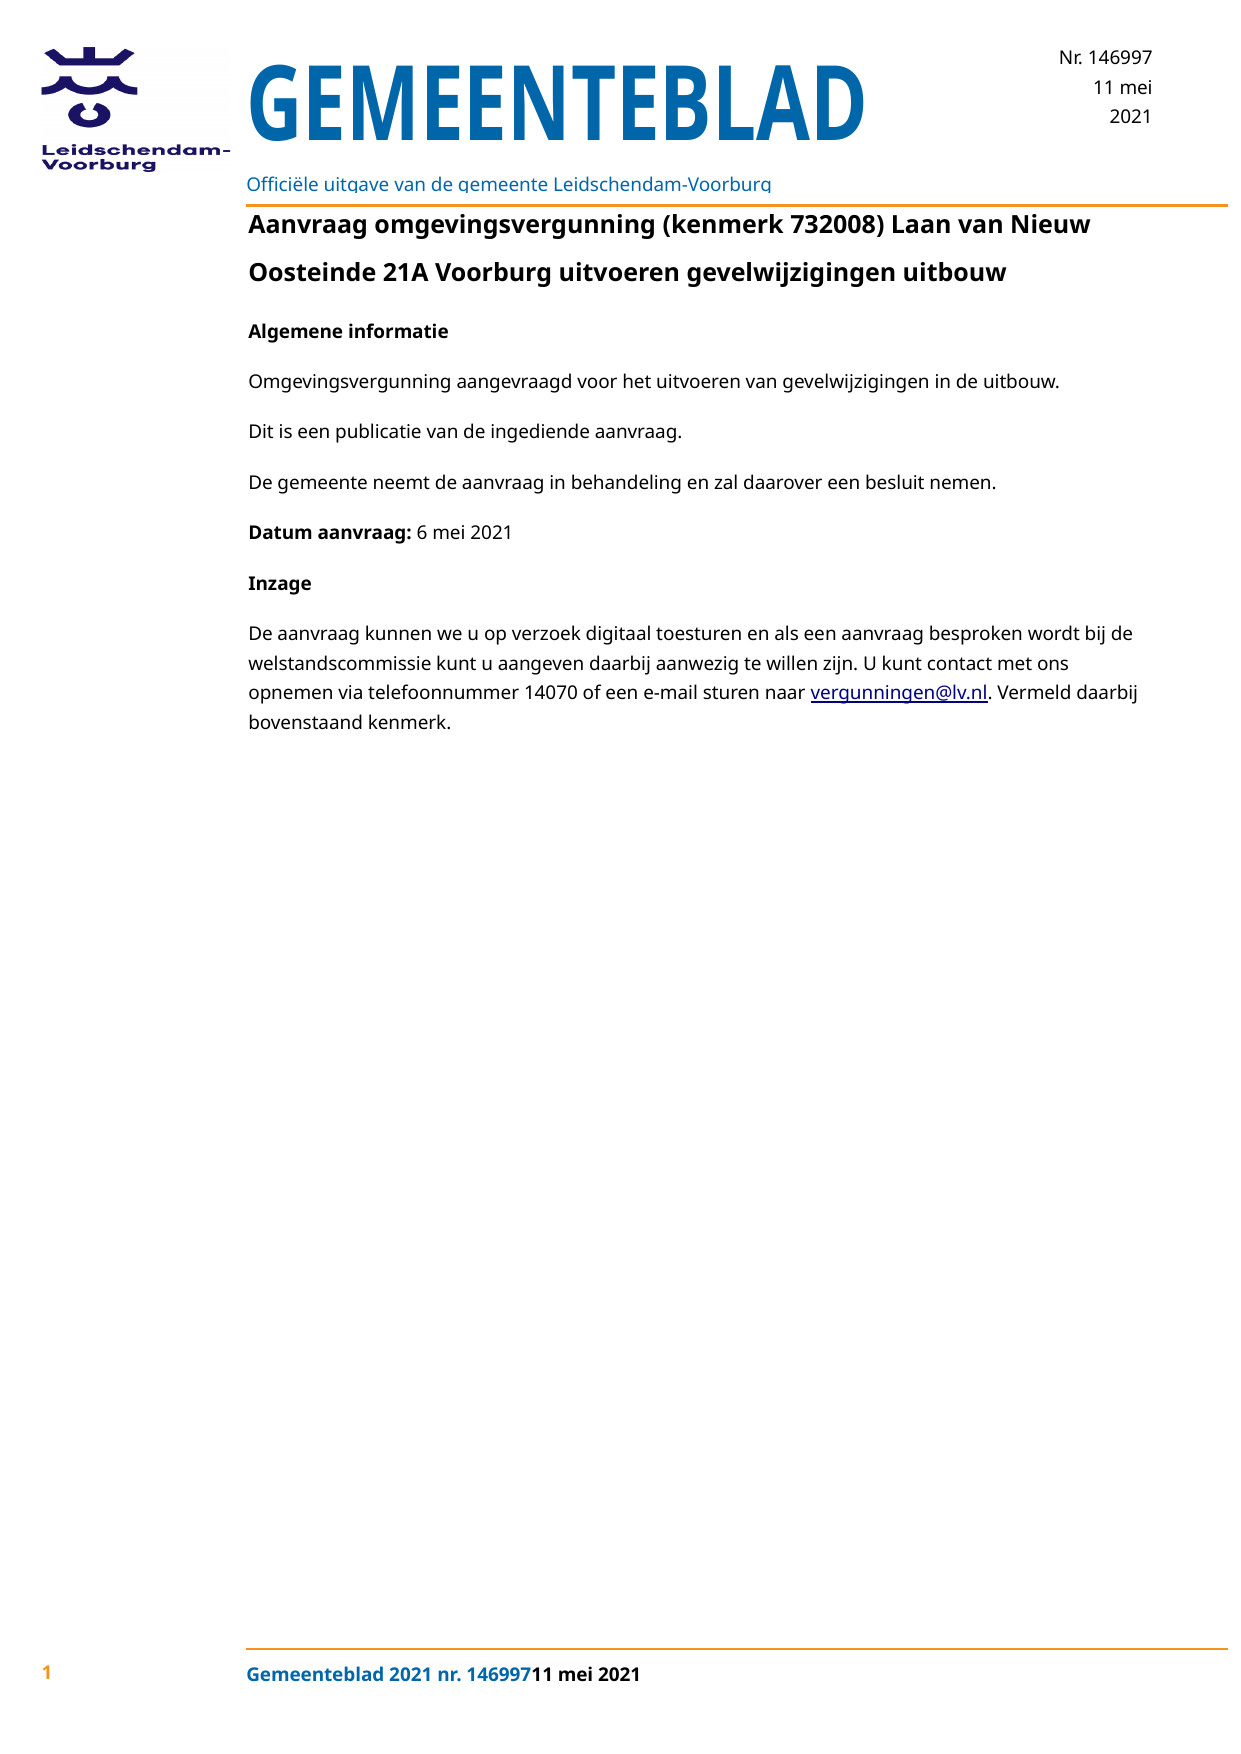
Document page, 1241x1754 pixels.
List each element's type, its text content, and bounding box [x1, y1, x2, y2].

text Omgevingsvergunning aangevraagd voor het uitvoeren van gevelwijzigingen in de uitbouw. [248, 368, 1152, 394]
text Inzage [248, 570, 1152, 596]
text Algemene informatie [248, 318, 1152, 344]
text De gemeente neemt de aanvraag in behandeling en zal daarover een besluit nemen. [248, 469, 1152, 495]
text Dit is een publicatie van de ingediende aanvraag. [248, 419, 1152, 444]
text De aanvraag kunnen we u op verzoek digitaal toesturen en als een aanvraag besproken wordt bij de welstandscommissie kunt u aangeven daarbij aanwezig te willen zijn. U kunt contact met ons opnemen via telefoonnummer 14070 of een e-mail sturen naar vergunningen@lv.nl. Vermeld daarbij bovenstaand kenmerk. [248, 620, 1152, 735]
text Datum aanvraag: 6 mei 2021 [248, 519, 1152, 545]
text Aanvraag omgevingsvergunning (kenmerk 732008) Laan van Nieuw Oosteinde 21A Voorburg uitvoeren gevelwijzigingen uitbouw [248, 207, 1152, 288]
picture [41, 47, 231, 172]
